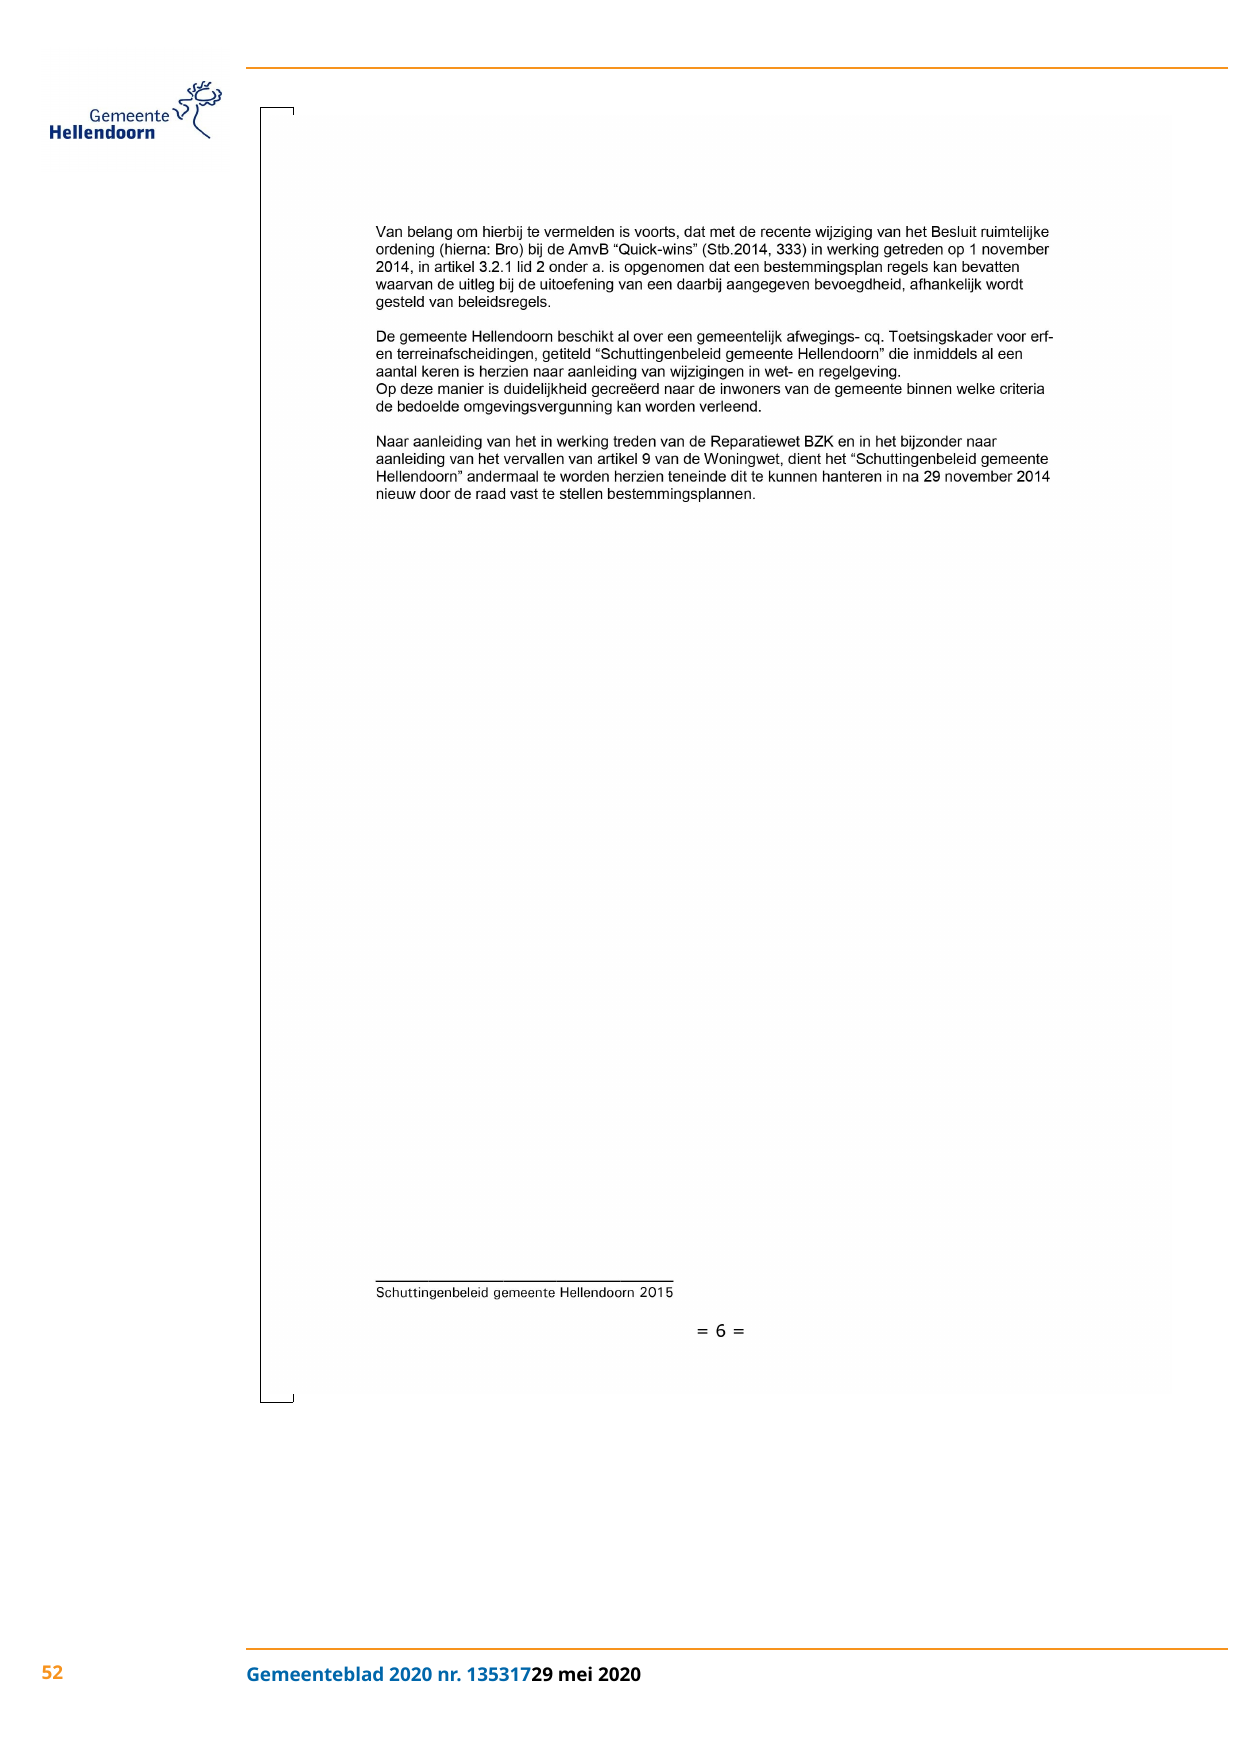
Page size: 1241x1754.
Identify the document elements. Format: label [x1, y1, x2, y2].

picture [41, 47, 231, 172]
picture [268, 115, 1173, 1394]
